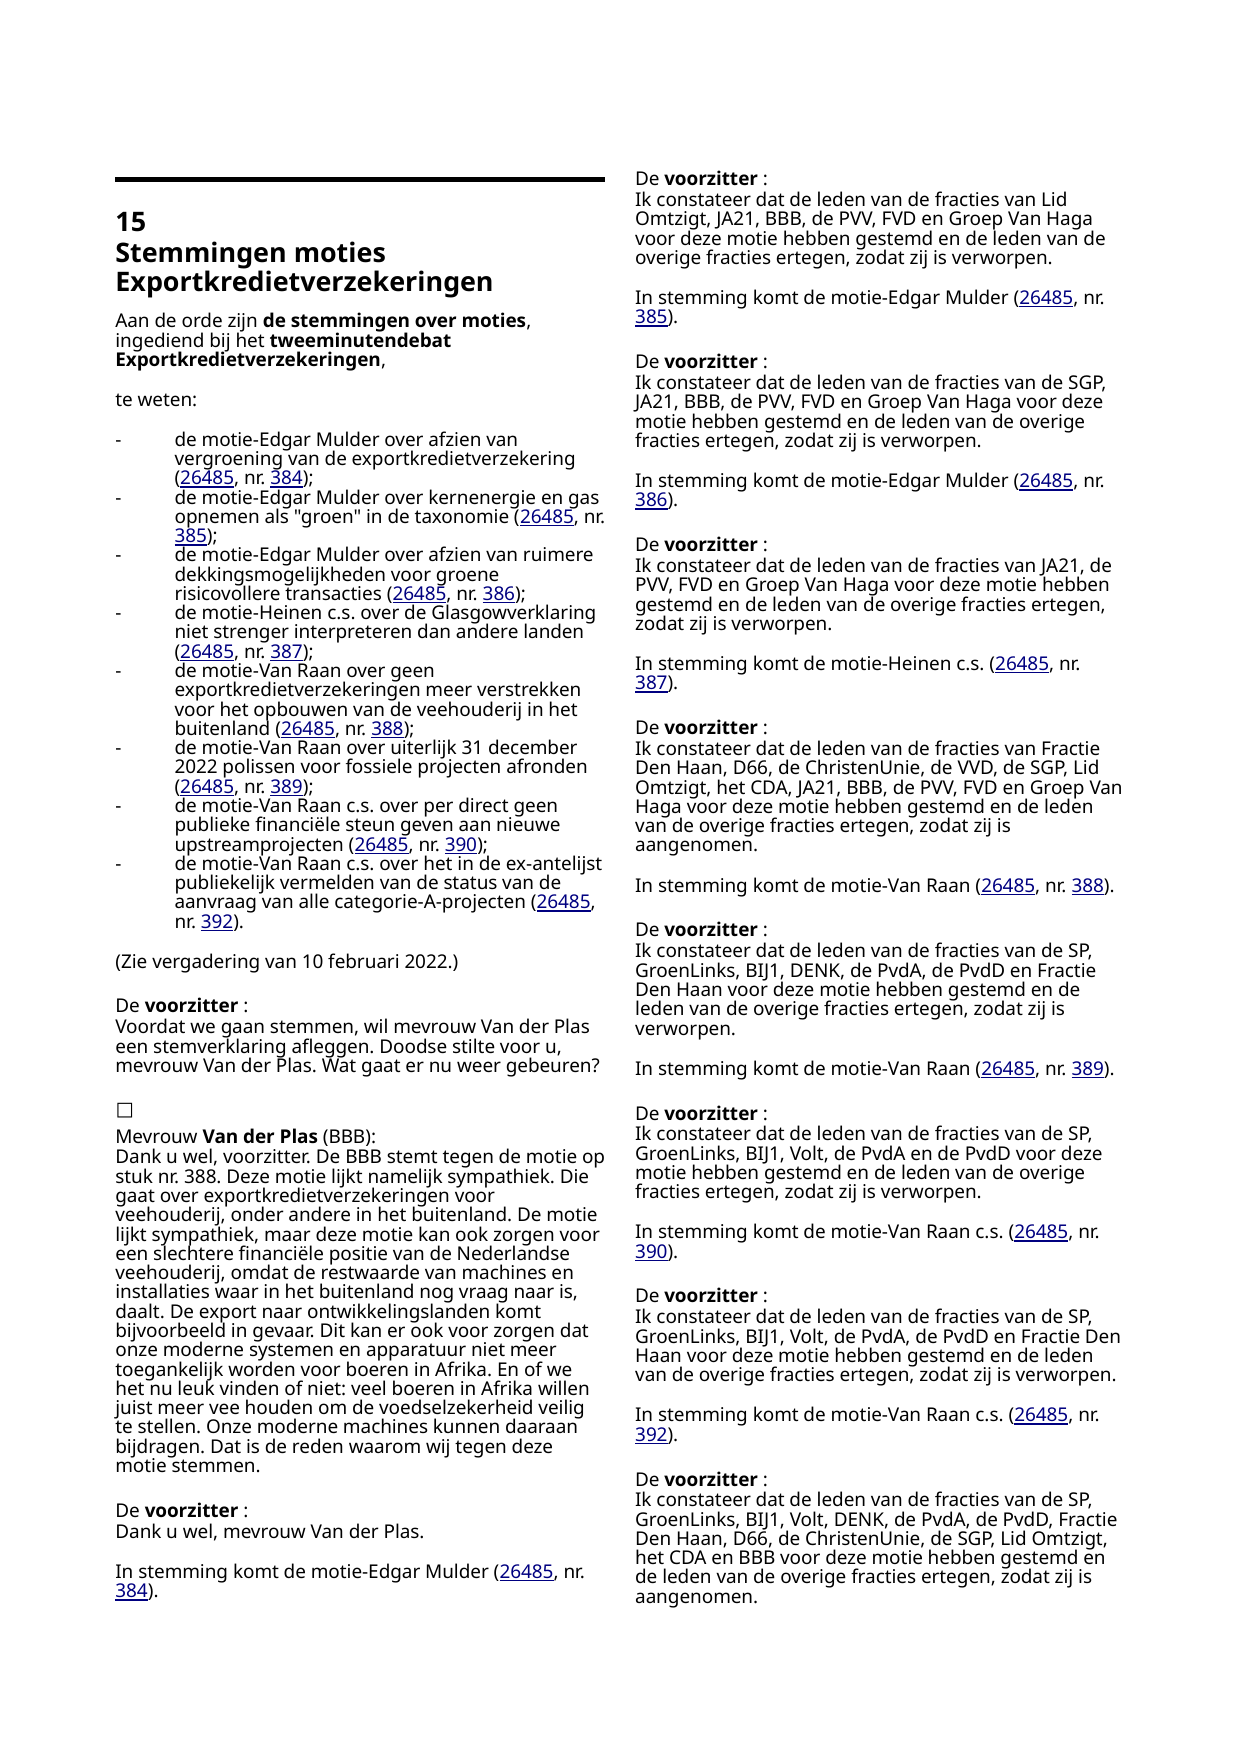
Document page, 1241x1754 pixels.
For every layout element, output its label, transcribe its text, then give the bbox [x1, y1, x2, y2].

text Dank u wel, voorzitter. De BBB stemt tegen de motie op stuk nr. 388. Deze motie lijkt namelijk sympathiek. Die gaat over exportkredietverzekeringen voor veehouderij, onder andere in het buitenland. De motie lijkt sympathiek, maar deze motie kan ook zorgen voor een slechtere financiële positie van de Nederlandse veehouderij, omdat de restwaarde van machines en installaties waar in het buitenland nog vraag naar is, daalt. De export naar ontwikkelingslanden komt bijvoorbeeld in gevaar. Dit kan er ook voor zorgen dat onze moderne systemen en apparatuur niet meer toegankelijk worden voor boeren in Afrika. En of we het nu leuk vinden of niet: veel boeren in Afrika willen juist meer vee houden om de voedselzekerheid veilig te stellen. Onze moderne machines kunnen daaraan bijdragen. Dat is de reden waarom wij tegen deze motie stemmen. [115, 1148, 605, 1476]
list de motie-Van Raan over uiterlijk 31 december 2022 polissen voor fossiele projecten afronden (26485, nr. 389); [115, 739, 605, 797]
text Ik constateer dat de leden van de fracties van de SP, GroenLinks, BIJ1, Volt, de PvdA, de PvdD en Fractie Den Haan voor deze motie hebben gestemd en de leden van de overige fracties ertegen, zodat zij is verworpen. [635, 1308, 1125, 1386]
text Ik constateer dat de leden van de fracties van de SP, GroenLinks, BIJ1, DENK, de PvdA, de PvdD en Fractie Den Haan voor deze motie hebben gestemd en de leden van de overige fracties ertegen, zodat zij is verworpen. [635, 942, 1125, 1039]
text De voorzitter : [635, 917, 1125, 942]
text De voorzitter : [635, 531, 1125, 557]
list de motie-Van Raan c.s. over per direct geen publieke financiële steun geven aan nieuwe upstreamprojecten (26485, nr. 390); [115, 797, 605, 855]
text In stemming komt de motie-Van Raan (26485, nr. 389). [635, 1059, 1125, 1079]
text Ik constateer dat de leden van de fracties van de SP, GroenLinks, BIJ1, Volt, DENK, de PvdA, de PvdD, Fractie Den Haan, D66, de ChristenUnie, de SGP, Lid Omtzigt, het CDA en BBB voor deze motie hebben gestemd en de leden van de overige fracties ertegen, zodat zij is aangenomen. [635, 1491, 1125, 1607]
text In stemming komt de motie-Heinen c.s. (26485, nr. 387). [635, 655, 1125, 693]
text Aan de orde zijn de stemmingen over moties, ingediend bij het tweeminutendebat Exportkredietverzekeringen, [115, 312, 605, 370]
list de motie-Edgar Mulder over afzien van vergroening van de exportkredietverzekering (26485, nr. 384); [115, 431, 605, 489]
text In stemming komt de motie-Van Raan c.s. (26485, nr. 390). [635, 1223, 1125, 1262]
list de motie-Heinen c.s. over de Glasgowverklaring niet strenger interpreteren dan andere landen (26485, nr. 387); [115, 604, 605, 662]
text (Zie vergadering van 10 februari 2022.) [115, 953, 605, 972]
text De voorzitter : [635, 348, 1125, 374]
list de motie-Edgar Mulder over afzien van ruimere dekkingsmogelijkheden voor groene risicovollere transacties (26485, nr. 386); [115, 546, 605, 604]
text Dank u wel, mevrouw Van der Plas. [115, 1523, 605, 1542]
text De voorzitter : [115, 1497, 605, 1523]
text Ik constateer dat de leden van de fracties van de SGP, JA21, BBB, de PVV, FVD en Groep Van Haga voor deze motie hebben gestemd en de leden van de overige fracties ertegen, zodat zij is verworpen. [635, 374, 1125, 451]
text ⬜ [115, 1097, 605, 1123]
text te weten: [115, 391, 605, 410]
text In stemming komt de motie-Edgar Mulder (26485, nr. 385). [635, 289, 1125, 327]
text Ik constateer dat de leden van de fracties van de SP, GroenLinks, BIJ1, Volt, de PvdA en de PvdD voor deze motie hebben gestemd en de leden van de overige fracties ertegen, zodat zij is verworpen. [635, 1125, 1125, 1202]
list de motie-Edgar Mulder over kernenergie en gas opnemen als "groen" in de taxonomie (26485, nr. 385); [115, 489, 605, 546]
text De voorzitter : [635, 165, 1125, 191]
text In stemming komt de motie-Van Raan c.s. (26485, nr. 392). [635, 1406, 1125, 1445]
text De voorzitter : [635, 1466, 1125, 1491]
text Ik constateer dat de leden van de fracties van Fractie Den Haan, D66, de ChristenUnie, de VVD, de SGP, Lid Omtzigt, het CDA, JA21, BBB, de PVV, FVD en Groep Van Haga voor deze motie hebben gestemd en de leden van de overige fracties ertegen, zodat zij is aangenomen. [635, 740, 1125, 856]
text Mevrouw Van der Plas (BBB): [115, 1123, 605, 1148]
text In stemming komt de motie-Van Raan (26485, nr. 388). [635, 877, 1125, 896]
text De voorzitter : [635, 1100, 1125, 1125]
text De voorzitter : [635, 1283, 1125, 1308]
text Ik constateer dat de leden van de fracties van JA21, de PVV, FVD en Groep Van Haga voor deze motie hebben gestemd en de leden van de overige fracties ertegen, zodat zij is verworpen. [635, 557, 1125, 634]
text De voorzitter : [635, 714, 1125, 740]
text In stemming komt de motie-Edgar Mulder (26485, nr. 384). [115, 1563, 605, 1601]
text In stemming komt de motie-Edgar Mulder (26485, nr. 386). [635, 472, 1125, 511]
text Ik constateer dat de leden van de fracties van Lid Omtzigt, JA21, BBB, de PVV, FVD en Groep Van Haga voor deze motie hebben gestemd en de leden van de overige fracties ertegen, zodat zij is verworpen. [635, 191, 1125, 268]
list de motie-Van Raan over geen exportkredietverzekeringen meer verstrekken voor het opbouwen van de veehouderij in het buitenland (26485, nr. 388); [115, 662, 605, 739]
list de motie-Van Raan c.s. over het in de ex-antelijst publiekelijk vermelden van de status van de aanvraag van alle categorie-A-projecten (26485, nr. 392). [115, 855, 605, 932]
text Voordat we gaan stemmen, wil mevrouw Van der Plas een stemverklaring afleggen. Doodse stilte voor u, mevrouw Van der Plas. Wat gaat er nu weer gebeuren? [115, 1018, 605, 1076]
text De voorzitter : [115, 993, 605, 1018]
text 15 [115, 203, 605, 239]
text Stemmingen moties Exportkredietverzekeringen [115, 239, 605, 312]
